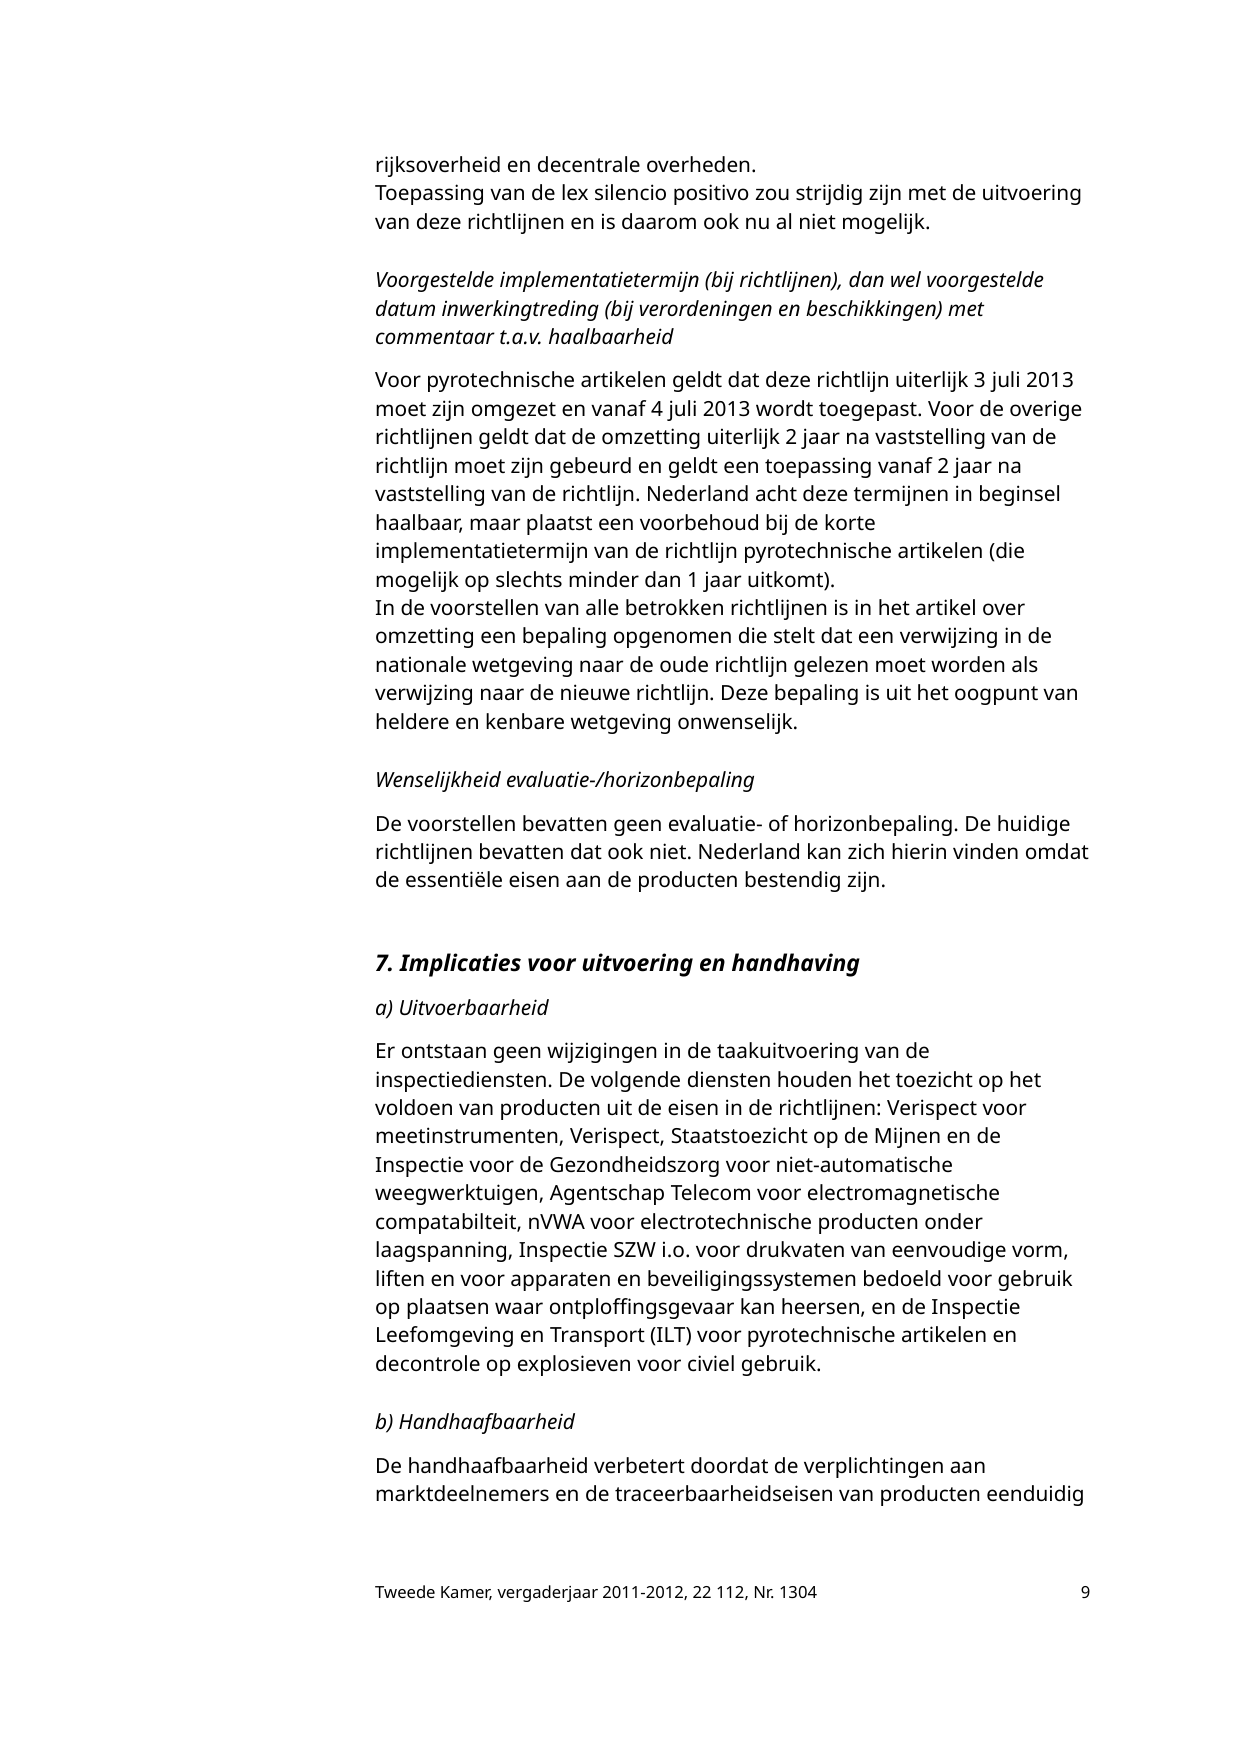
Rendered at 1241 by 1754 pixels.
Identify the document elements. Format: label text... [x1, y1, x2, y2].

text Wenselijkheid evaluatie-/horizonbepaling [375, 765, 1090, 794]
text In de voorstellen van alle betrokken richtlijnen is in het artikel over omzetting een bepaling opgenomen die stelt dat een verwijzing in de nationale wetgeving naar de oude richtlijn gelezen moet worden als verwijzing naar de nieuwe richtlijn. Deze bepaling is uit het oogpunt van heldere en kenbare wetgeving onwenselijk. [375, 593, 1090, 735]
text b) Handhaafbaarheid [375, 1407, 1090, 1436]
text Voorgestelde implementatietermijn (bij richtlijnen), dan wel voorgestelde datum inwerkingtreding (bij verordeningen en beschikkingen) met commentaar t.a.v. haalbaarheid [375, 265, 1090, 351]
text Voor pyrotechnische artikelen geldt dat deze richtlijn uiterlijk 3 juli 2013 moet zijn omgezet en vanaf 4 juli 2013 wordt toegepast. Voor de overige richtlijnen geldt dat de omzetting uiterlijk 2 jaar na vaststelling van de richtlijn moet zijn gebeurd en geldt een toepassing vanaf 2 jaar na vaststelling van de richtlijn. Nederland acht deze termijnen in beginsel haalbaar, maar plaatst een voorbehoud bij de korte implementatietermijn van de richtlijn pyrotechnische artikelen (die mogelijk op slechts minder dan 1 jaar uitkomt). [375, 366, 1090, 593]
subtitle 7. Implicaties voor uitvoering en handhaving [375, 947, 1090, 978]
text rijksoverheid en decentrale overheden. [375, 150, 1090, 178]
text Toepassing van de lex silencio positivo zou strijdig zijn met de uitvoering van deze richtlijnen en is daarom ook nu al niet mogelijk. [375, 178, 1090, 235]
text De handhaafbaarheid verbetert doordat de verplichtingen aan marktdeelnemers en de traceerbaarheidseisen van producten eenduidig [375, 1451, 1090, 1508]
text a) Uitvoerbaarheid [375, 993, 1090, 1021]
text Er ontstaan geen wijzigingen in de taakuitvoering van de inspectiediensten. De volgende diensten houden het toezicht op het voldoen van producten uit de eisen in de richtlijnen: Verispect voor meetinstrumenten, Verispect, Staatstoezicht op de Mijnen en de Inspectie voor de Gezondheidszorg voor niet-automatische weegwerktuigen, Agentschap Telecom voor electromagnetische compatabilteit, nVWA voor electrotechnische producten onder laagspanning, Inspectie SZW i.o. voor drukvaten van eenvoudige vorm, liften en voor apparaten en beveiligingssystemen bedoeld voor gebruik op plaatsen waar ontploffingsgevaar kan heersen, en de Inspectie Leefomgeving en Transport (ILT) voor pyrotechnische artikelen en decontrole op explosieven voor civiel gebruik. [375, 1036, 1090, 1377]
text De voorstellen bevatten geen evaluatie- of horizonbepaling. De huidige richtlijnen bevatten dat ook niet. Nederland kan zich hierin vinden omdat de essentiële eisen aan de producten bestendig zijn. [375, 809, 1090, 894]
